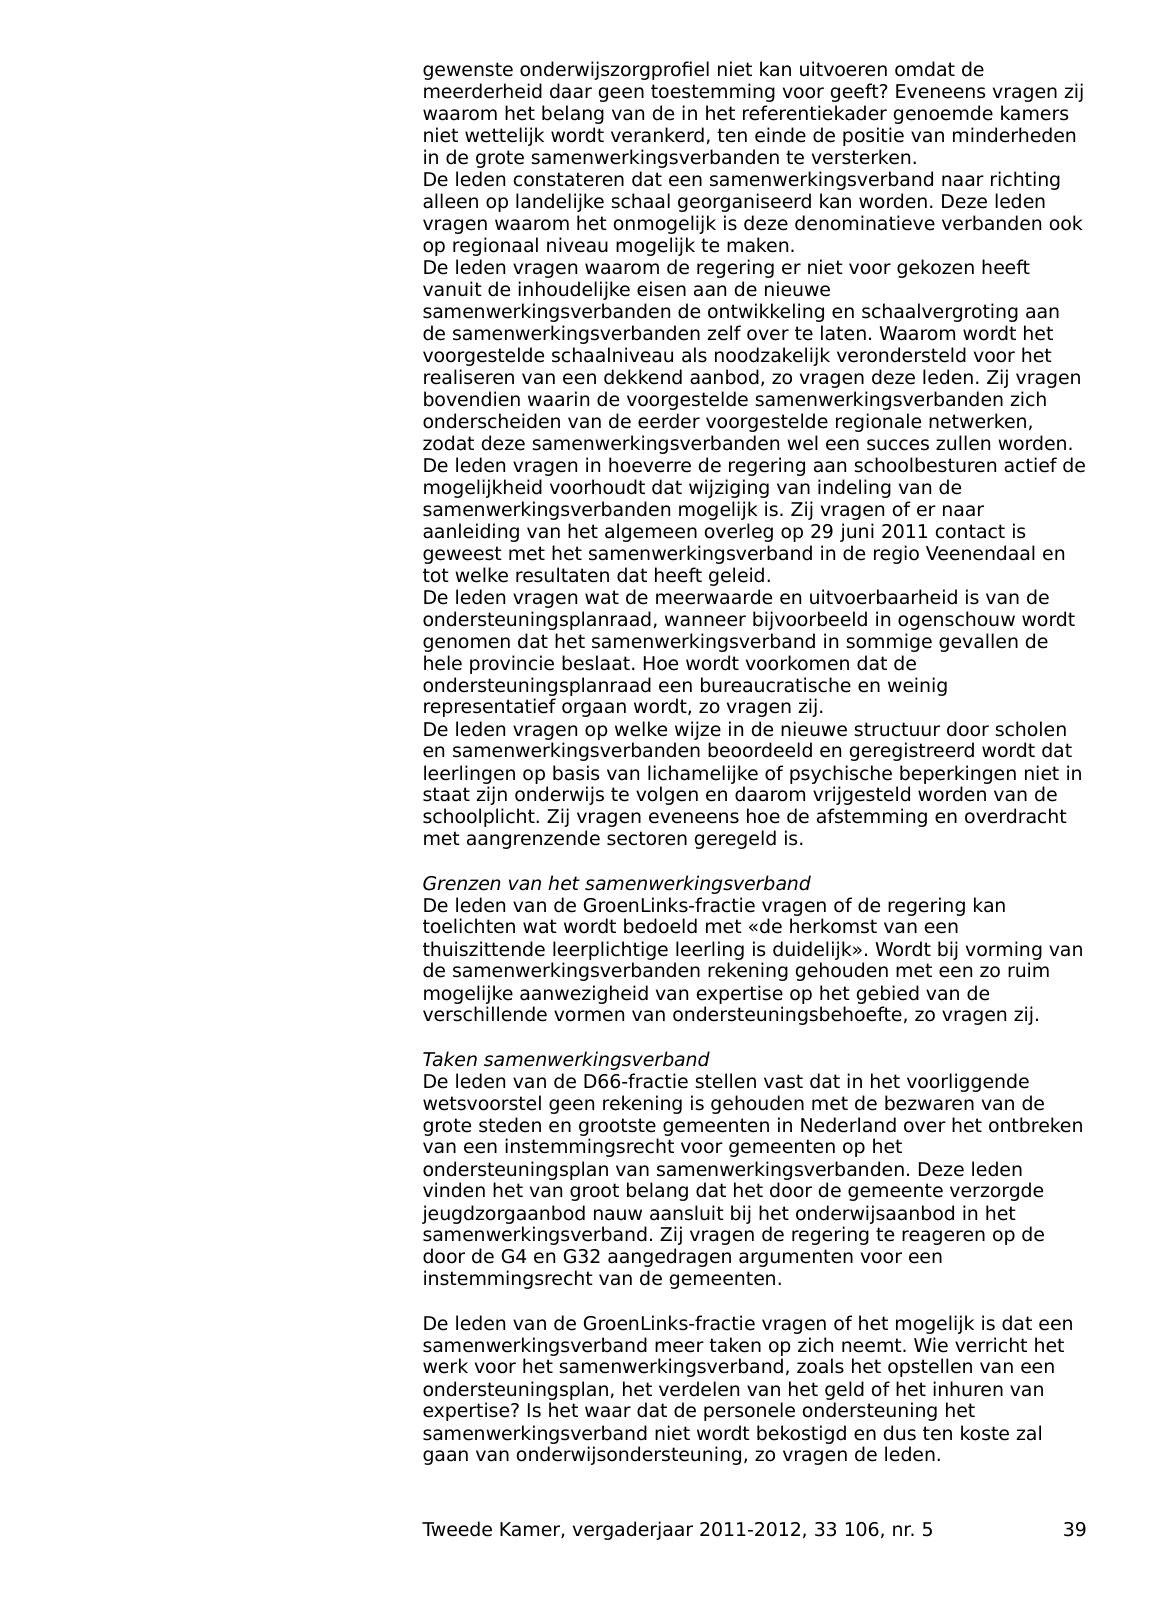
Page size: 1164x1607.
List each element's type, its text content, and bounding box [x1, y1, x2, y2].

text De leden van de D66-fractie stellen vast dat in het voorliggende wetsvoorstel geen rekening is gehouden met de bezwaren van de grote steden en grootste gemeenten in Nederland over het ontbreken van een instemmingsrecht voor gemeenten op het ondersteuningsplan van samenwerkingsverbanden. Deze leden vinden het van groot belang dat het door de gemeente verzorgde jeugdzorgaanbod nauw aansluit bij het onderwijsaanbod in het samenwerkingsverband. Zij vragen de regering te reageren op de door de G4 en G32 aangedragen argumenten voor een instemmingsrecht van de gemeenten. [422, 1071, 1087, 1290]
text De leden vragen op welke wijze in de nieuwe structuur door scholen en samenwerkingsverbanden beoordeeld en geregistreerd wordt dat leerlingen op basis van lichamelijke of psychische beperkingen niet in staat zijn onderwijs te volgen en daarom vrijgesteld worden van de schoolplicht. Zij vragen eveneens hoe de afstemming en overdracht met aangrenzende sectoren geregeld is. [422, 718, 1087, 850]
text De leden constateren dat een samenwerkingsverband naar richting alleen op landelijke schaal georganiseerd kan worden. Deze leden vragen waarom het onmogelijk is deze denominatieve verbanden ook op regionaal niveau mogelijk te maken. [422, 169, 1087, 257]
text gewenste onderwijszorgprofiel niet kan uitvoeren omdat de meerderheid daar geen toestemming voor geeft? Eveneens vragen zij waarom het belang van de in het referentiekader genoemde kamers niet wettelijk wordt verankerd, ten einde de positie van minderheden in de grote samenwerkingsverbanden te versterken. [422, 59, 1087, 169]
subtitle Grenzen van het samenwerkingsverband [422, 872, 1087, 894]
text De leden vragen in hoeverre de regering aan schoolbesturen actief de mogelijkheid voorhoudt dat wijziging van indeling van de samenwerkingsverbanden mogelijk is. Zij vragen of er naar aanleiding van het algemeen overleg op 29 juni 2011 contact is geweest met het samenwerkingsverband in de regio Veenendaal en tot welke resultaten dat heeft geleid. [422, 455, 1087, 587]
text De leden van de GroenLinks-fractie vragen of het mogelijk is dat een samenwerkingsverband meer taken op zich neemt. Wie verricht het werk voor het samenwerkingsverband, zoals het opstellen van een ondersteuningsplan, het verdelen van het geld of het inhuren van expertise? Is het waar dat de personele ondersteuning het samenwerkingsverband niet wordt bekostigd en dus ten koste zal gaan van onderwijsondersteuning, zo vragen de leden. [422, 1312, 1087, 1466]
text De leden vragen waarom de regering er niet voor gekozen heeft vanuit de inhoudelijke eisen aan de nieuwe samenwerkingsverbanden de ontwikkeling en schaalvergroting aan de samenwerkingsverbanden zelf over te laten. Waarom wordt het voorgestelde schaalniveau als noodzakelijk verondersteld voor het realiseren van een dekkend aanbod, zo vragen deze leden. Zij vragen bovendien waarin de voorgestelde samenwerkingsverbanden zich onderscheiden van de eerder voorgestelde regionale netwerken, zodat deze samenwerkingsverbanden wel een succes zullen worden. [422, 257, 1087, 455]
text De leden van de GroenLinks-fractie vragen of de regering kan toelichten wat wordt bedoeld met «de herkomst van een thuiszittende leerplichtige leerling is duidelijk». Wordt bij vorming van de samenwerkingsverbanden rekening gehouden met een zo ruim mogelijke aanwezigheid van expertise op het gebied van de verschillende vormen van ondersteuningsbehoefte, zo vragen zij. [422, 894, 1087, 1026]
text De leden vragen wat de meerwaarde en uitvoerbaarheid is van de ondersteuningsplanraad, wanneer bijvoorbeeld in ogenschouw wordt genomen dat het samenwerkingsverband in sommige gevallen de hele provincie beslaat. Hoe wordt voorkomen dat de ondersteuningsplanraad een bureaucratische en weinig representatief orgaan wordt, zo vragen zij. [422, 587, 1087, 718]
subtitle Taken samenwerkingsverband [422, 1048, 1087, 1071]
